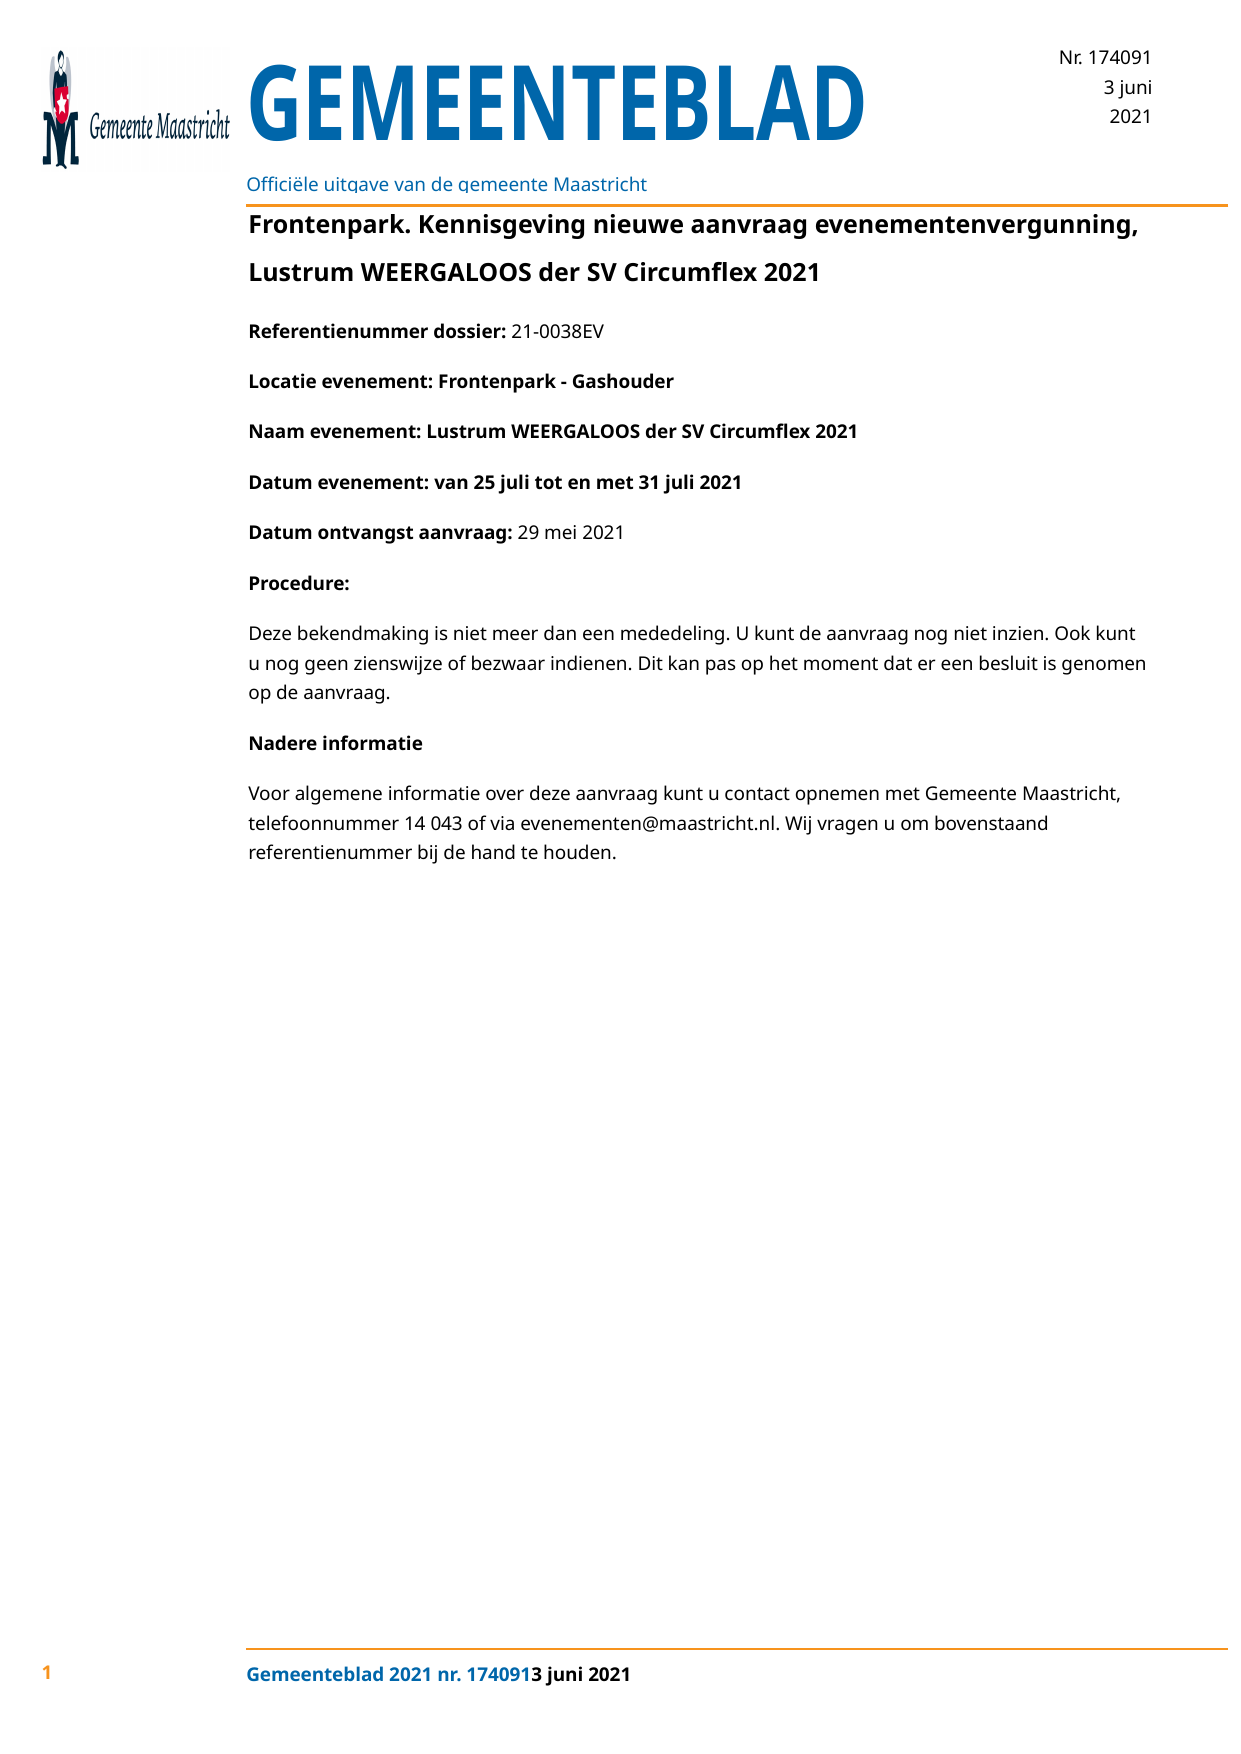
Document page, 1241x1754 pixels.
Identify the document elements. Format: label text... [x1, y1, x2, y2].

picture [41, 47, 231, 172]
text Naam evenement: Lustrum WEERGALOOS der SV Circumflex 2021 [248, 419, 1152, 444]
text Nadere informatie [248, 730, 1152, 756]
text Datum ontvangst aanvraag: 29 mei 2021 [248, 519, 1152, 545]
text Referentienummer dossier: 21-0038EV [248, 318, 1152, 344]
text Procedure: [248, 570, 1152, 596]
text Voor algemene informatie over deze aanvraag kunt u contact opnemen met Gemeente Maastricht, telefoonnummer 14 043 of via evenementen@maastricht.nl. Wij vragen u om bovenstaand referentienummer bij de hand te houden. [248, 780, 1152, 865]
text Locatie evenement: Frontenpark - Gashouder [248, 368, 1152, 394]
text Frontenpark. Kennisgeving nieuwe aanvraag evenementenvergunning, Lustrum WEERGALOOS der SV Circumflex 2021 [248, 207, 1152, 288]
text Deze bekendmaking is niet meer dan een mededeling. U kunt de aanvraag nog niet inzien. Ook kunt u nog geen zienswijze of bezwaar indienen. Dit kan pas op het moment dat er een besluit is genomen op de aanvraag. [248, 620, 1152, 705]
text Datum evenement: van 25 juli tot en met 31 juli 2021 [248, 469, 1152, 495]
